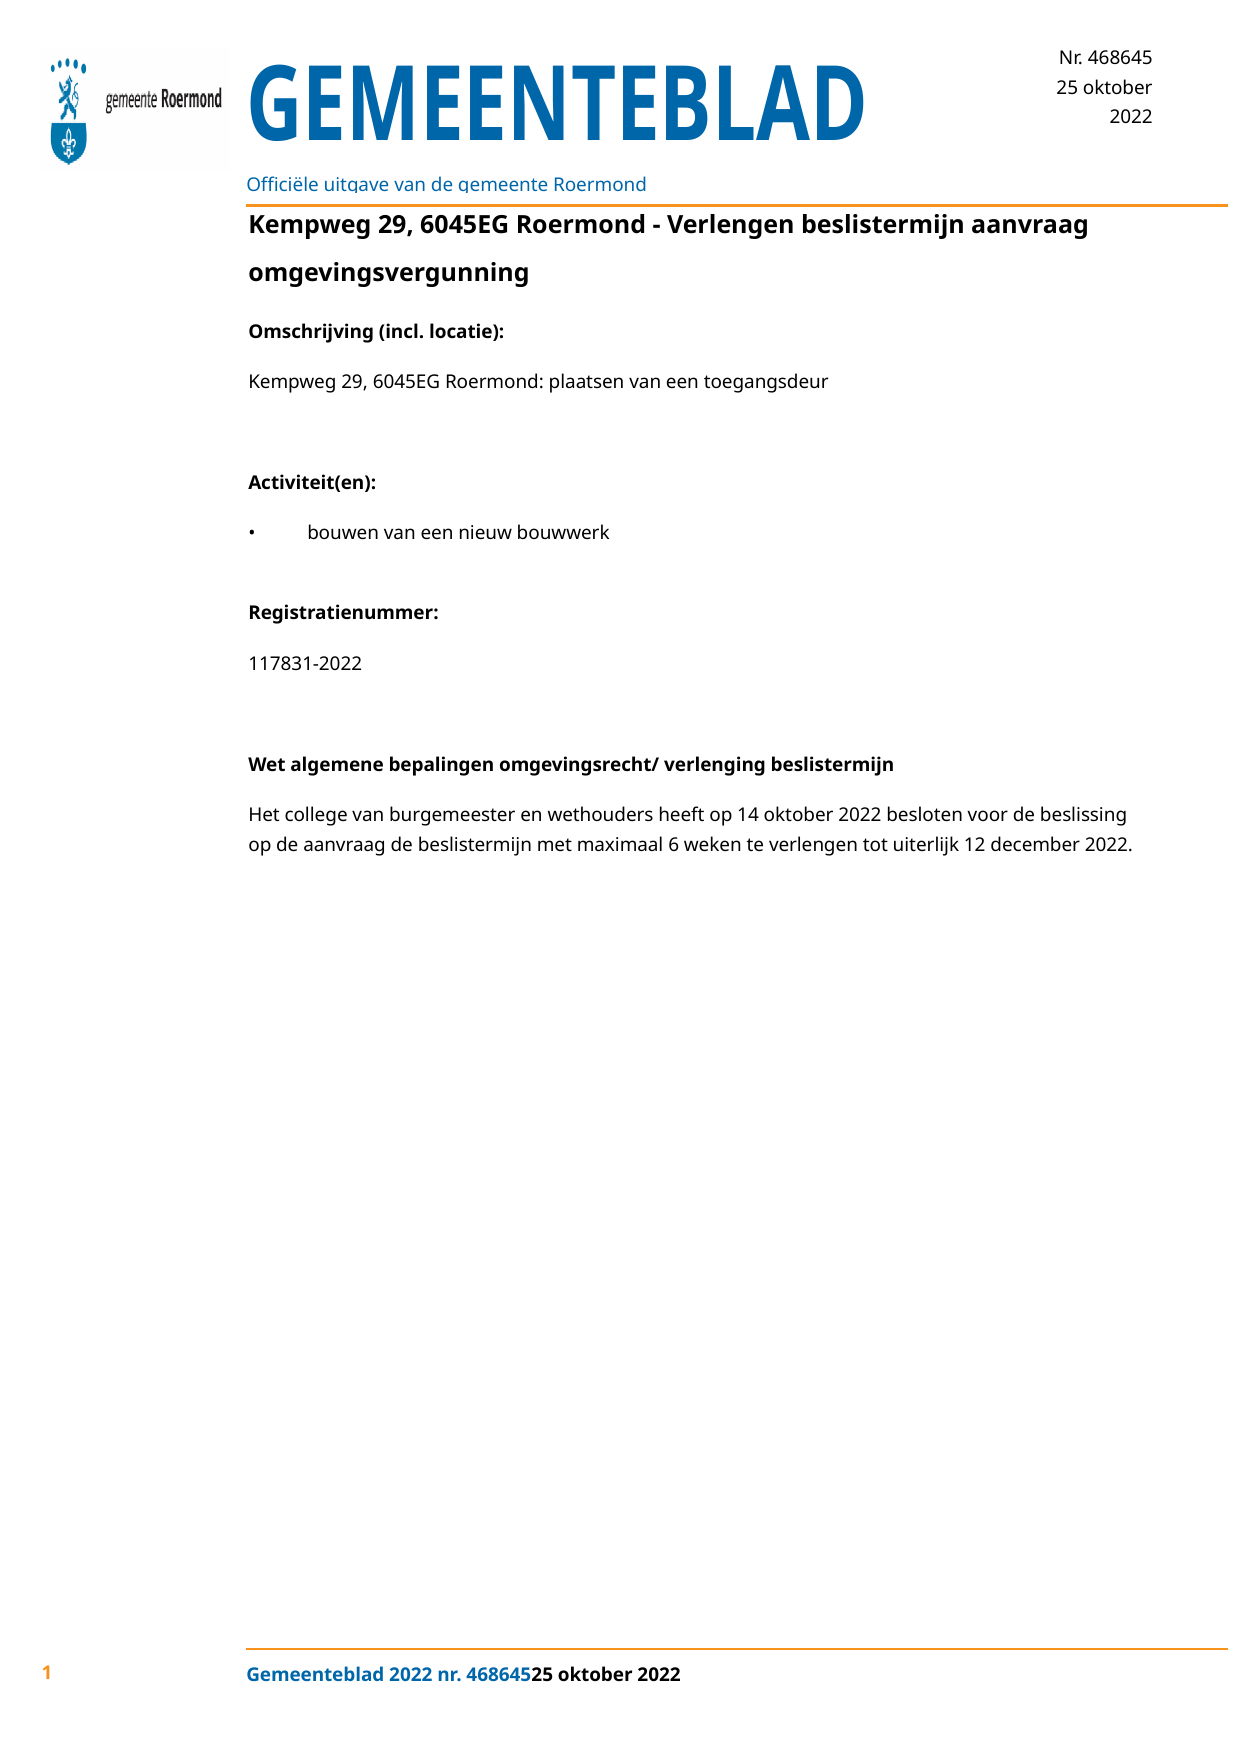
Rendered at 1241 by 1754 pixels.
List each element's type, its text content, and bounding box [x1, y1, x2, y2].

text Omschrijving (incl. locatie): [248, 318, 1152, 344]
picture [41, 47, 231, 172]
list bouwen van een nieuw bouwwerk [248, 519, 1152, 545]
text Activiteit(en): [248, 469, 1152, 495]
text Kempweg 29, 6045EG Roermond: plaatsen van een toegangsdeur [248, 368, 1152, 394]
text Kempweg 29, 6045EG Roermond - Verlengen beslistermijn aanvraag omgevingsvergunning [248, 207, 1152, 288]
text Registratienummer: [248, 599, 1152, 625]
text Wet algemene bepalingen omgevingsrecht/ verlenging beslistermijn [248, 751, 1152, 777]
text 117831-2022 [248, 650, 1152, 676]
text Het college van burgemeester en wethouders heeft op 14 oktober 2022 besloten voor de beslissing op de aanvraag de beslistermijn met maximaal 6 weken te verlengen tot uiterlijk 12 december 2022. [248, 801, 1152, 857]
